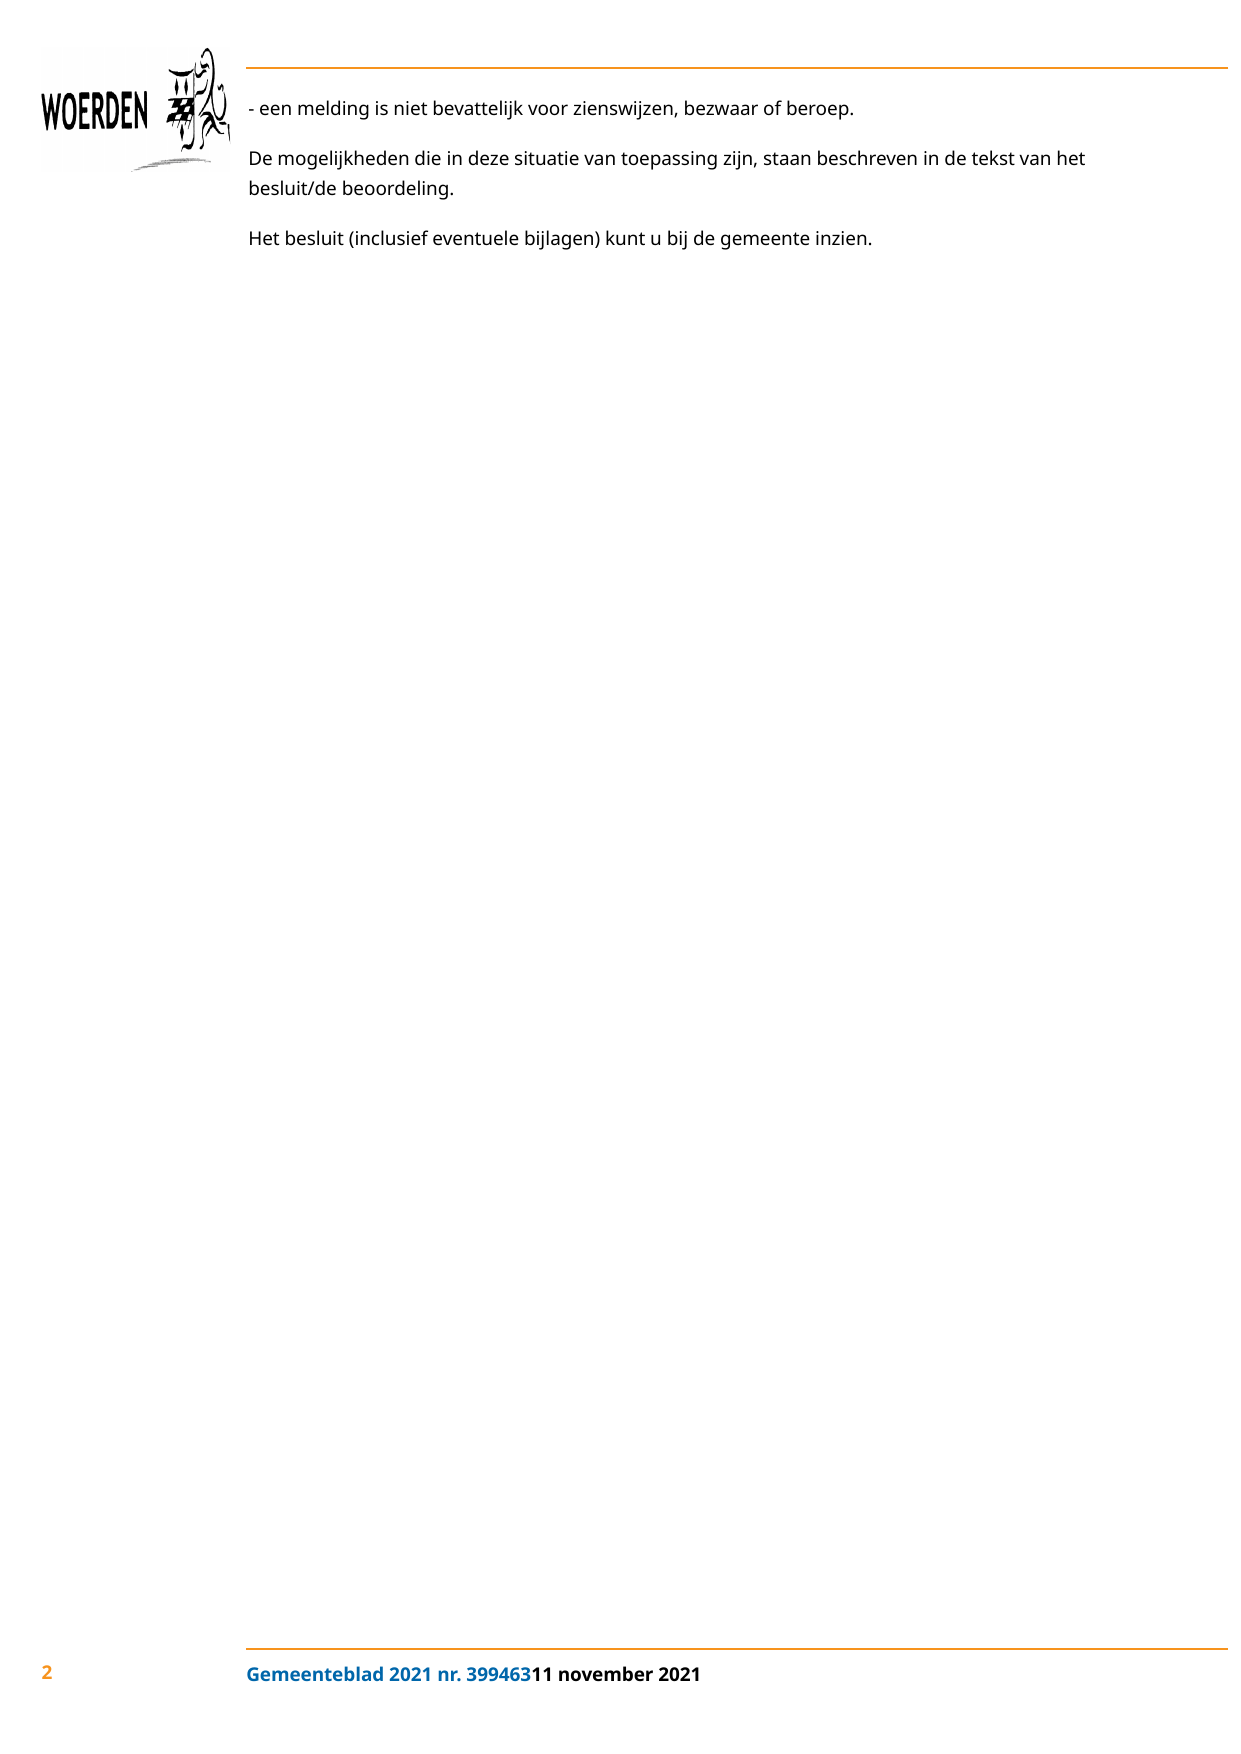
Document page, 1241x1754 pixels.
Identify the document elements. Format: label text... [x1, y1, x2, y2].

text De mogelijkheden die in deze situatie van toepassing zijn, staan beschreven in de tekst van het besluit/de beoordeling. [248, 145, 1152, 201]
text Het besluit (inclusief eventuele bijlagen) kunt u bij de gemeente inzien. [248, 225, 1152, 251]
picture [41, 47, 231, 172]
text - een melding is niet bevattelijk voor zienswijzen, bezwaar of beroep. [248, 95, 1152, 121]
